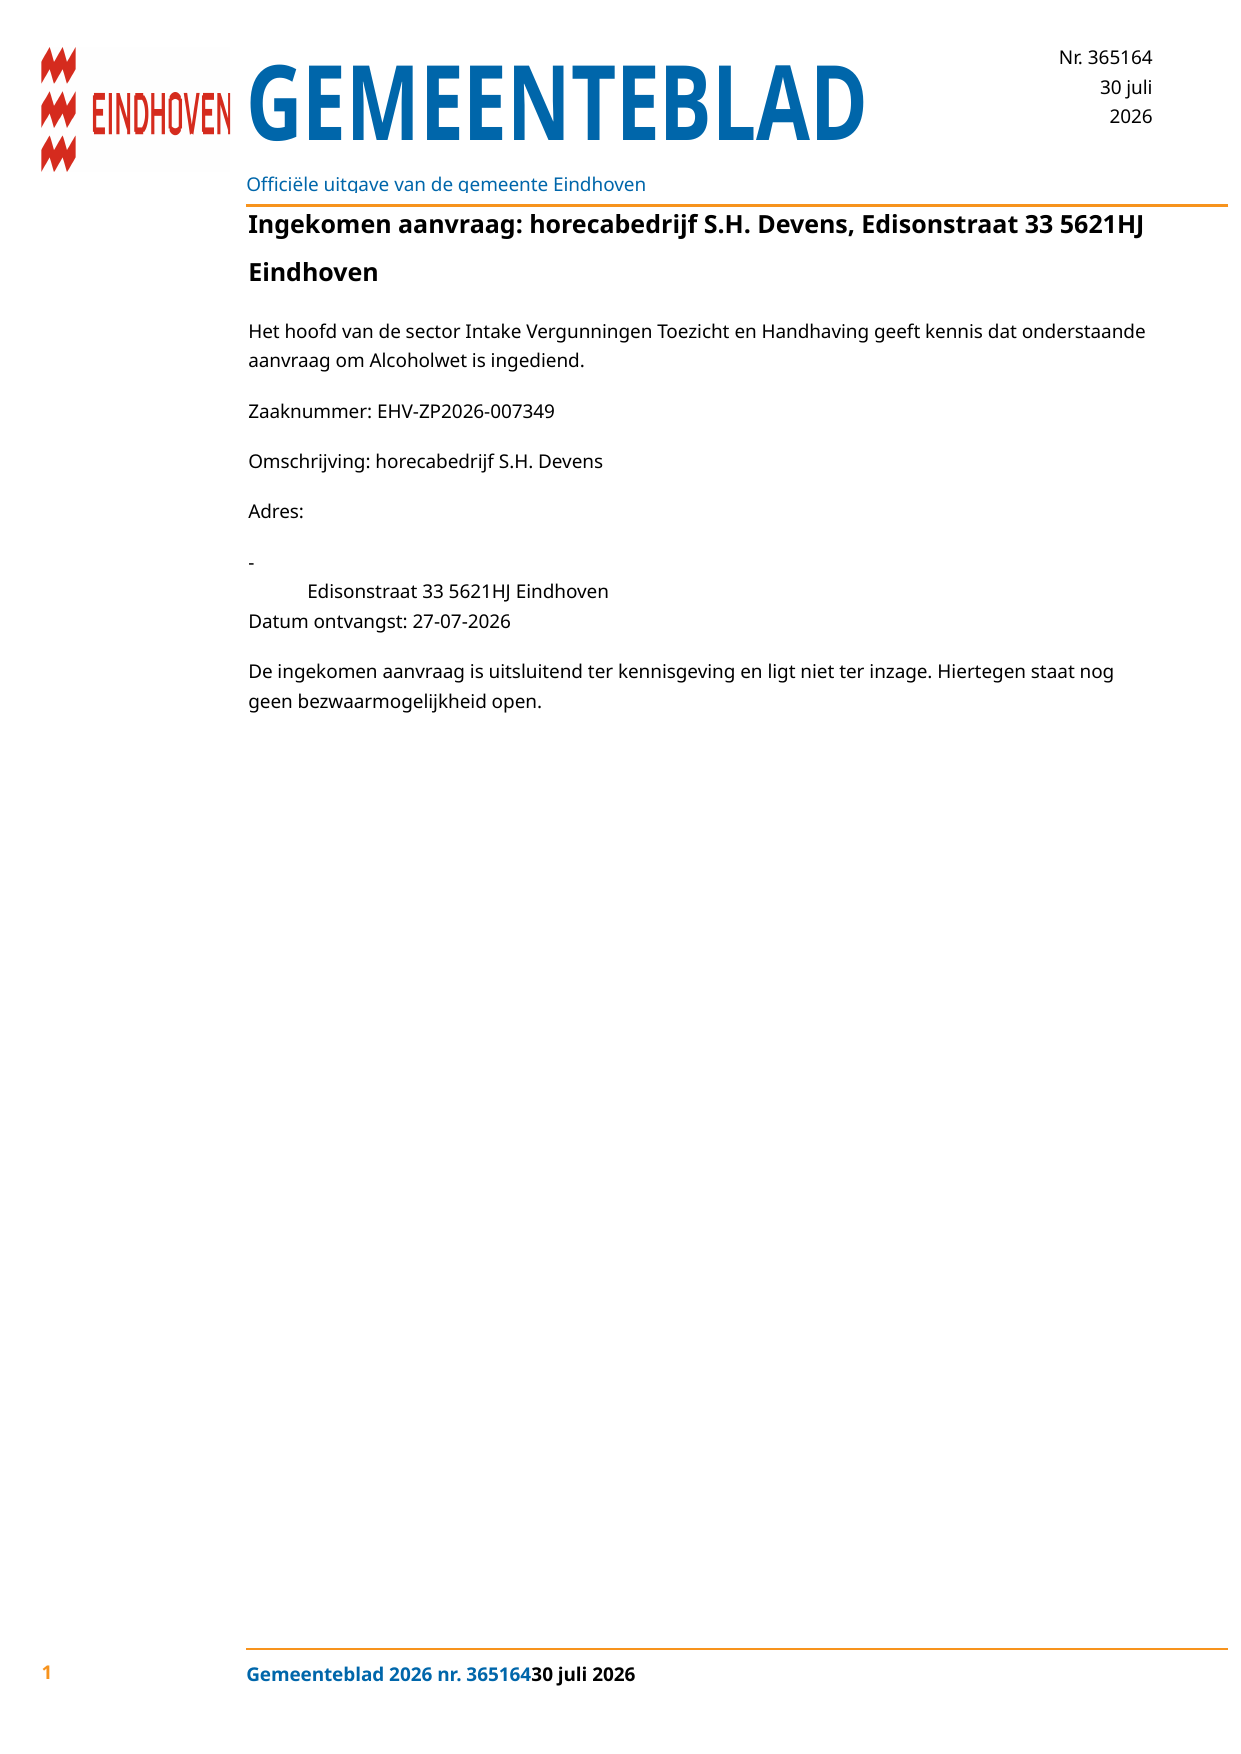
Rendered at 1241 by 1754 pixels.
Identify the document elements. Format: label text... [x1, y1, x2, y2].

text De ingekomen aanvraag is uitsluitend ter kennisgeving en ligt niet ter inzage. Hiertegen staat nog geen bezwaarmogelijkheid open. [248, 659, 1152, 714]
text Omschrijving: horecabedrijf S.H. Devens [248, 448, 1152, 474]
picture [41, 47, 231, 172]
text Adres: [248, 499, 1152, 524]
list Edisonstraat 33 5621HJ Eindhoven [248, 579, 1152, 604]
text Zaaknummer: EHV-ZP2026-007349 [248, 398, 1152, 424]
text Het hoofd van de sector Intake Vergunningen Toezicht en Handhaving geeft kennis dat onderstaande aanvraag om Alcoholwet is ingediend. [248, 318, 1152, 373]
text Ingekomen aanvraag: horecabedrijf S.H. Devens, Edisonstraat 33 5621HJ Eindhoven [248, 207, 1152, 288]
text Datum ontvangst: 27-07-2026 [248, 608, 1152, 634]
